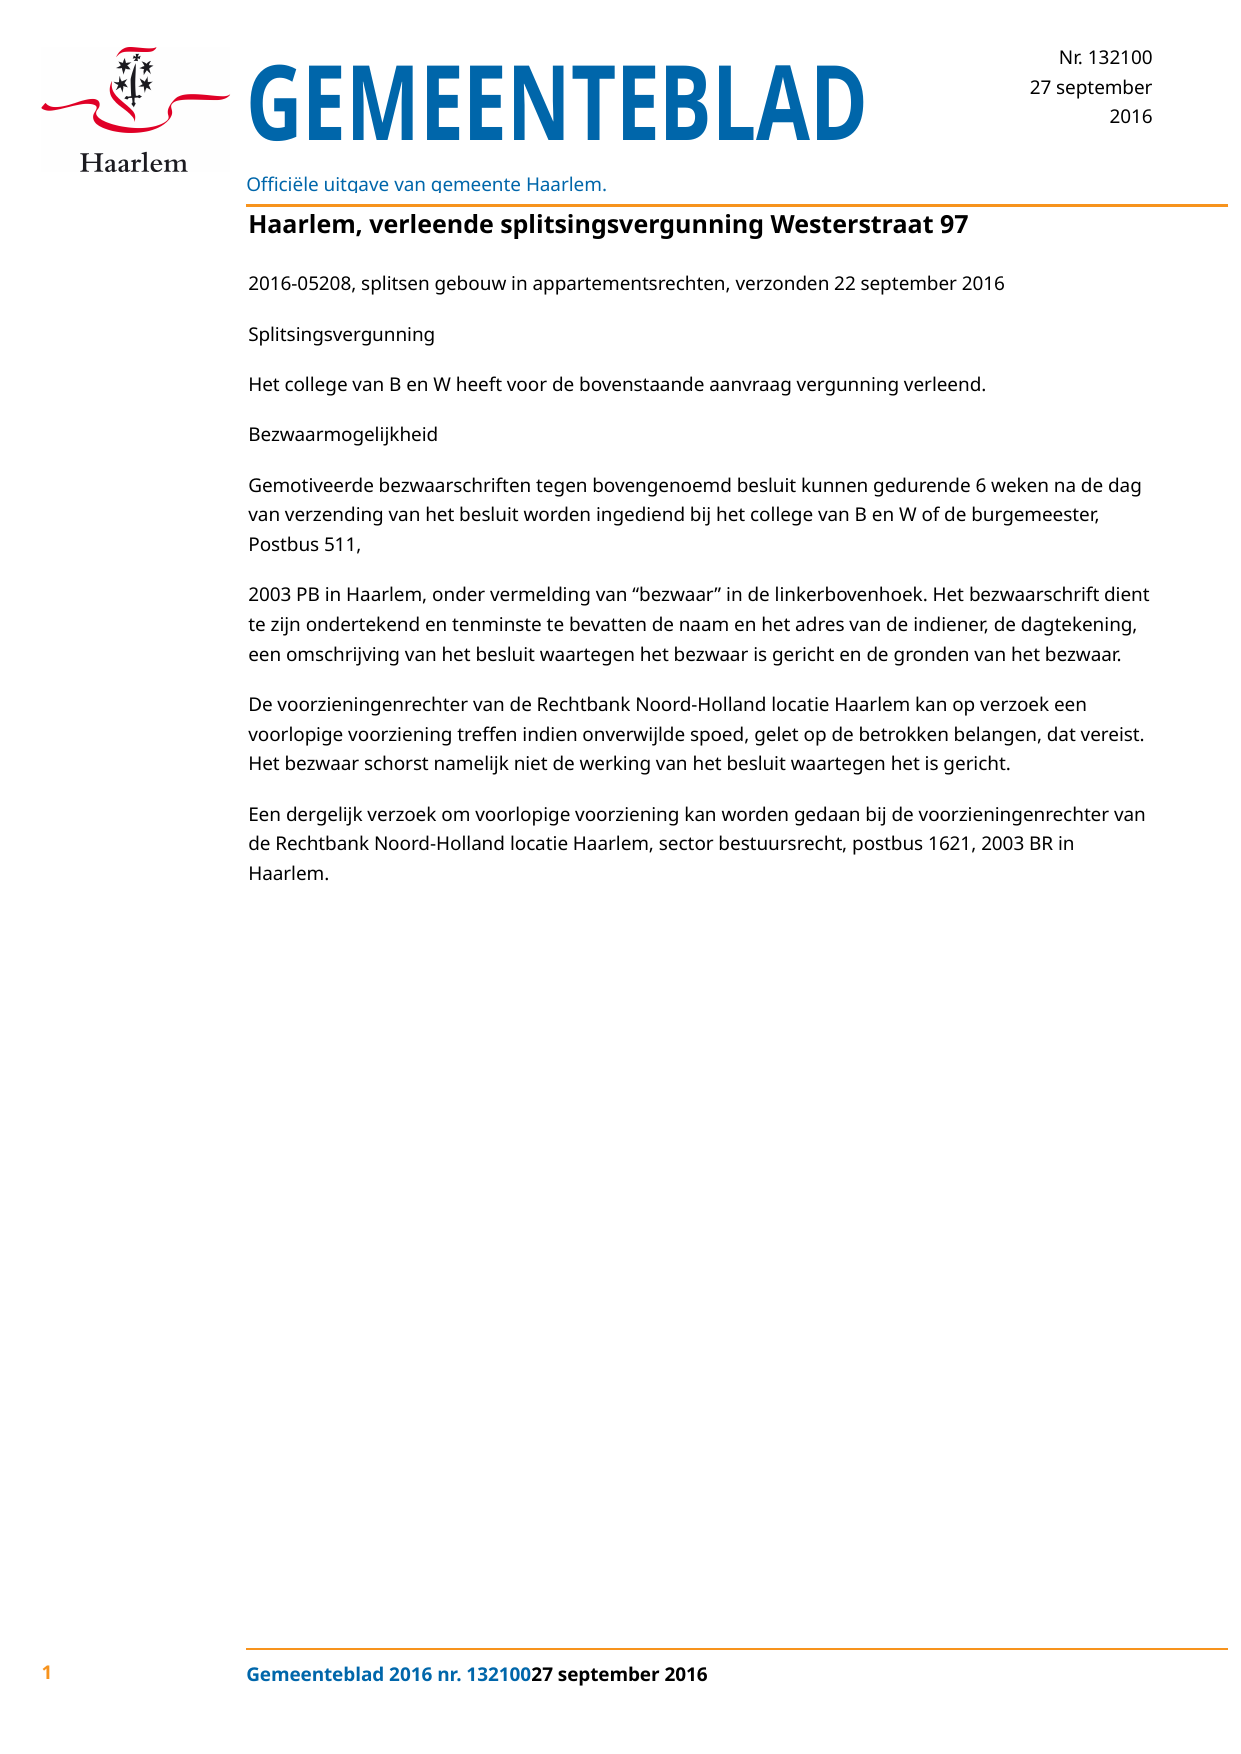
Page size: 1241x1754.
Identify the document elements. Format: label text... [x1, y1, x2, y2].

text Een dergelijk verzoek om voorlopige voorziening kan worden gedaan bij de voorzieningenrechter van de Rechtbank Noord-Holland locatie Haarlem, sector bestuursrecht, postbus 1621, 2003 BR in Haarlem. [248, 801, 1152, 886]
text Haarlem, verleende splitsingsvergunning Westerstraat 97 [248, 207, 1152, 241]
text Het college van B en W heeft voor de bovenstaande aanvraag vergunning verleend. [248, 371, 1152, 397]
text 2003 PB in Haarlem, onder vermelding van “bezwaar” in de linkerbovenhoek. Het bezwaarschrift dient te zijn ondertekend en tenminste te bevatten de naam en het adres van de indiener, de dagtekening, een omschrijving van het besluit waartegen het bezwaar is gericht en de gronden van het bezwaar. [248, 582, 1152, 666]
picture [41, 47, 231, 172]
text 2016-05208, splitsen gebouw in appartementsrechten, verzonden 22 september 2016 [248, 270, 1152, 296]
text Gemotiveerde bezwaarschriften tegen bovengenoemd besluit kunnen gedurende 6 weken na de dag van verzending van het besluit worden ingediend bij het college van B en W of de burgemeester, Postbus 511, [248, 472, 1152, 557]
text Bezwaarmogelijkheid [248, 422, 1152, 447]
text Splitsingsvergunning [248, 321, 1152, 346]
text De voorzieningenrechter van de Rechtbank Noord-Holland locatie Haarlem kan op verzoek een voorlopige voorziening treffen indien onverwijlde spoed, gelet op de betrokken belangen, dat vereist. Het bezwaar schorst namelijk niet de werking van het besluit waartegen het is gericht. [248, 691, 1152, 776]
